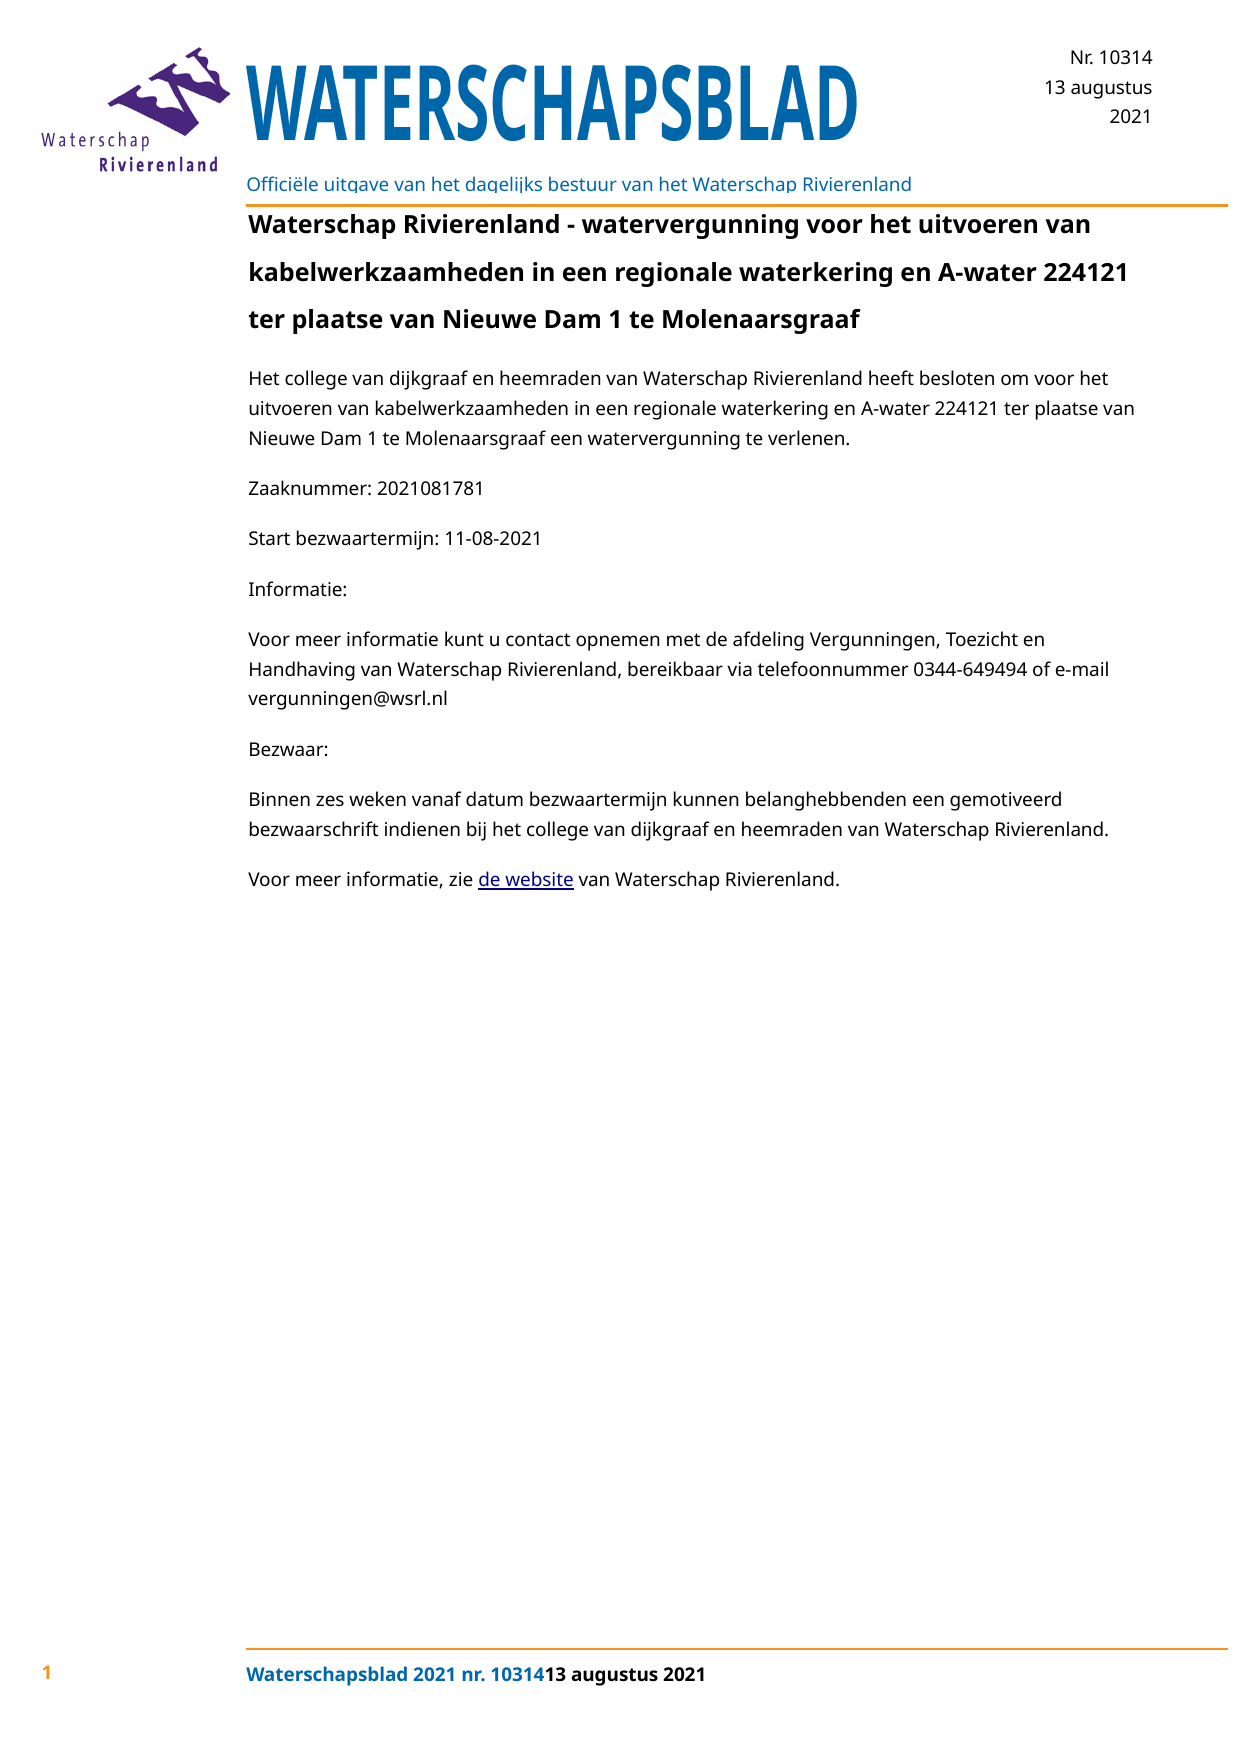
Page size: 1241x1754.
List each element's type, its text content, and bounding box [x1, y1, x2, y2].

text Bezwaar: [248, 736, 1152, 762]
text Zaaknummer: 2021081781 [248, 475, 1152, 501]
text Start bezwaartermijn: 11-08-2021 [248, 526, 1152, 551]
text Informatie: [248, 576, 1152, 602]
text Waterschap Rivierenland - watervergunning voor het uitvoeren van kabelwerkzaamheden in een regionale waterkering en A-water 224121 ter plaatse van Nieuwe Dam 1 te Molenaarsgraaf [248, 207, 1152, 336]
text Voor meer informatie, zie de website van Waterschap Rivierenland. [248, 866, 1152, 892]
picture [41, 47, 231, 172]
text Het college van dijkgraaf en heemraden van Waterschap Rivierenland heeft besloten om voor het uitvoeren van kabelwerkzaamheden in een regionale waterkering en A-water 224121 ter plaatse van Nieuwe Dam 1 te Molenaarsgraaf een watervergunning te verlenen. [248, 366, 1152, 450]
text Voor meer informatie kunt u contact opnemen met de afdeling Vergunningen, Toezicht en Handhaving van Waterschap Rivierenland, bereikbaar via telefoonnummer 0344-649494 of e-mail vergunningen@wsrl.nl [248, 626, 1152, 711]
text Binnen zes weken vanaf datum bezwaartermijn kunnen belanghebbenden een gemotiveerd bezwaarschrift indienen bij het college van dijkgraaf en heemraden van Waterschap Rivierenland. [248, 786, 1152, 842]
